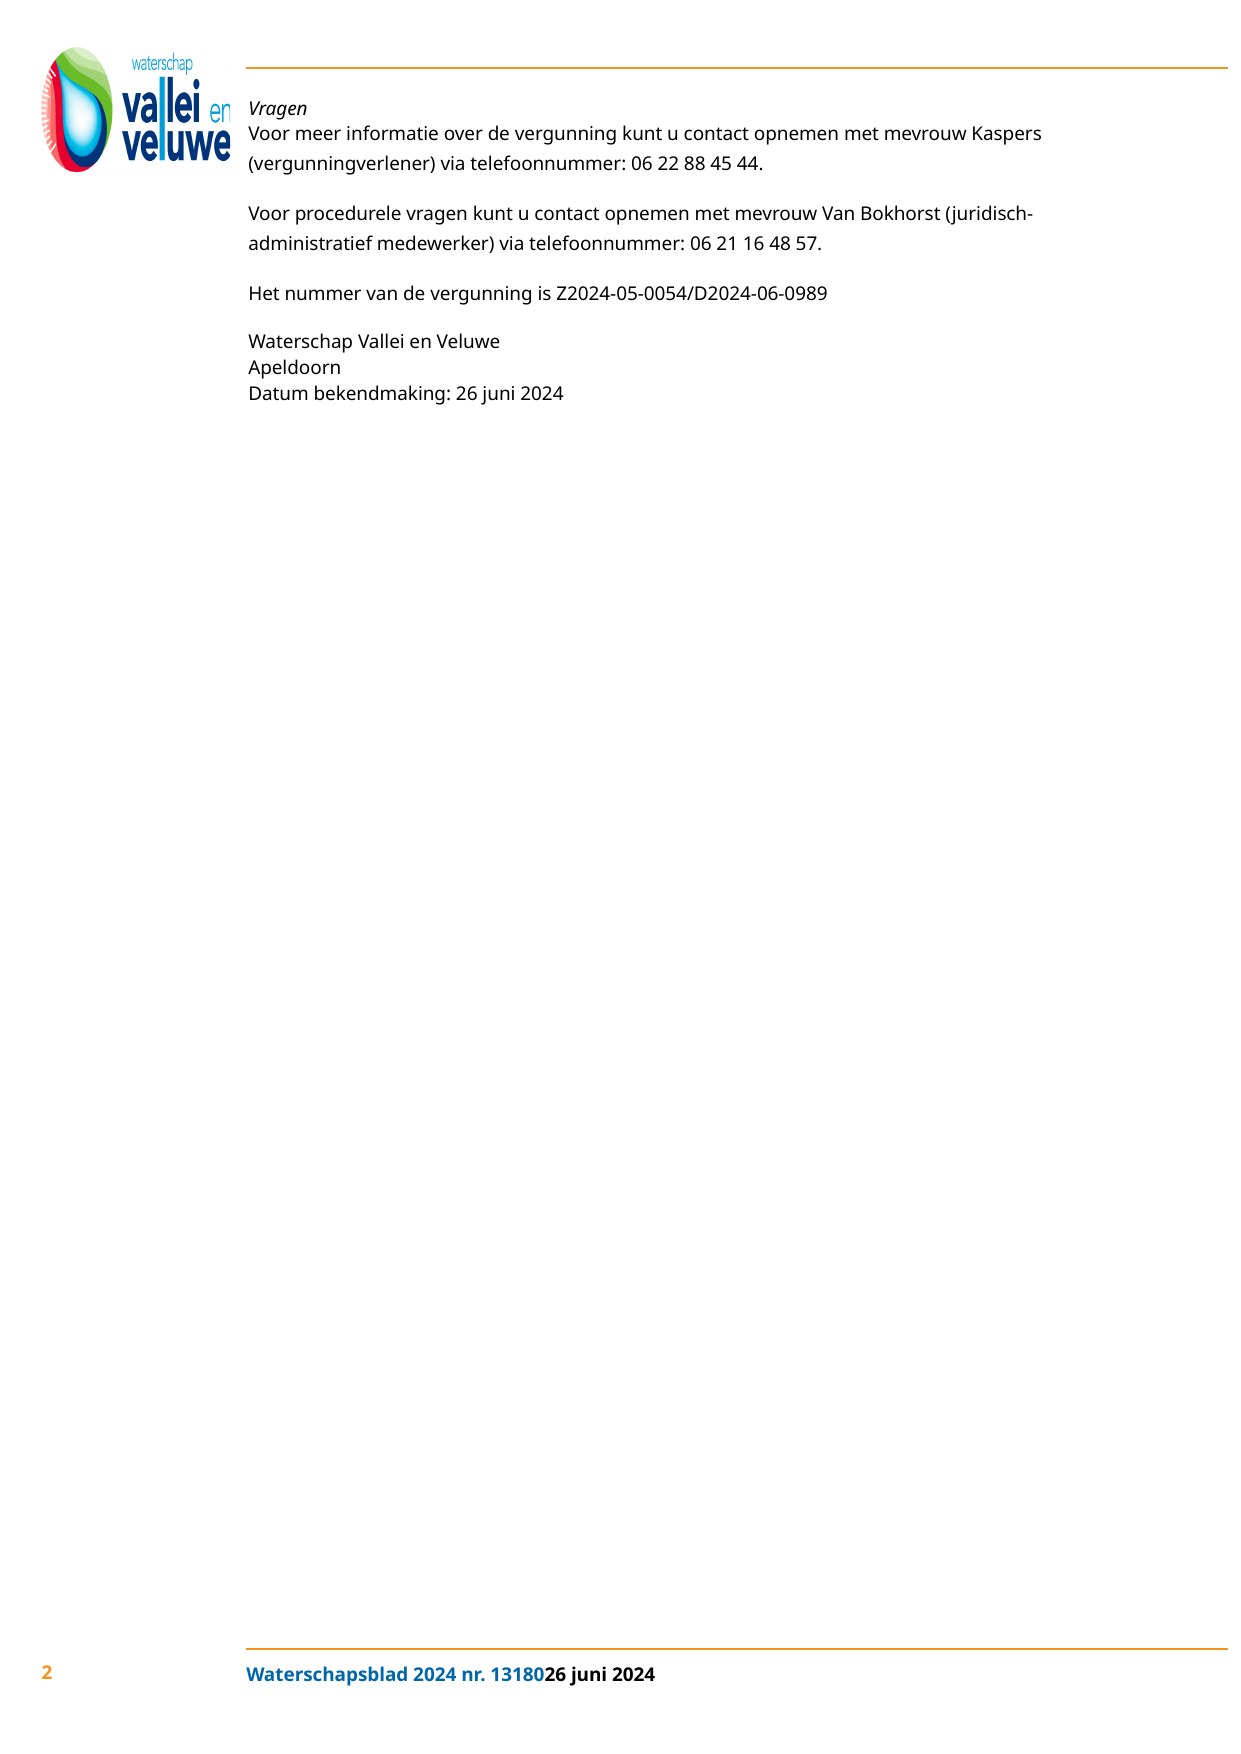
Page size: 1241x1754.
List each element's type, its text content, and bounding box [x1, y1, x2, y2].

text Vragen [248, 95, 1152, 121]
text Het nummer van de vergunning is Z2024-05-0054/D2024-06-0989 [248, 281, 1152, 306]
text Datum bekendmaking: 26 juni 2024 [248, 380, 1152, 406]
text Apeldoorn [248, 354, 1152, 380]
text Waterschap Vallei en Veluwe [248, 328, 1152, 354]
text Voor meer informatie over de vergunning kunt u contact opnemen met mevrouw Kaspers (vergunningverlener) via telefoonnummer: 06 22 88 45 44. [248, 121, 1152, 176]
text Voor procedurele vragen kunt u contact opnemen met mevrouw Van Bokhorst (juridisch-administratief medewerker) via telefoonnummer: 06 21 16 48 57. [248, 201, 1152, 256]
picture [41, 47, 231, 172]
